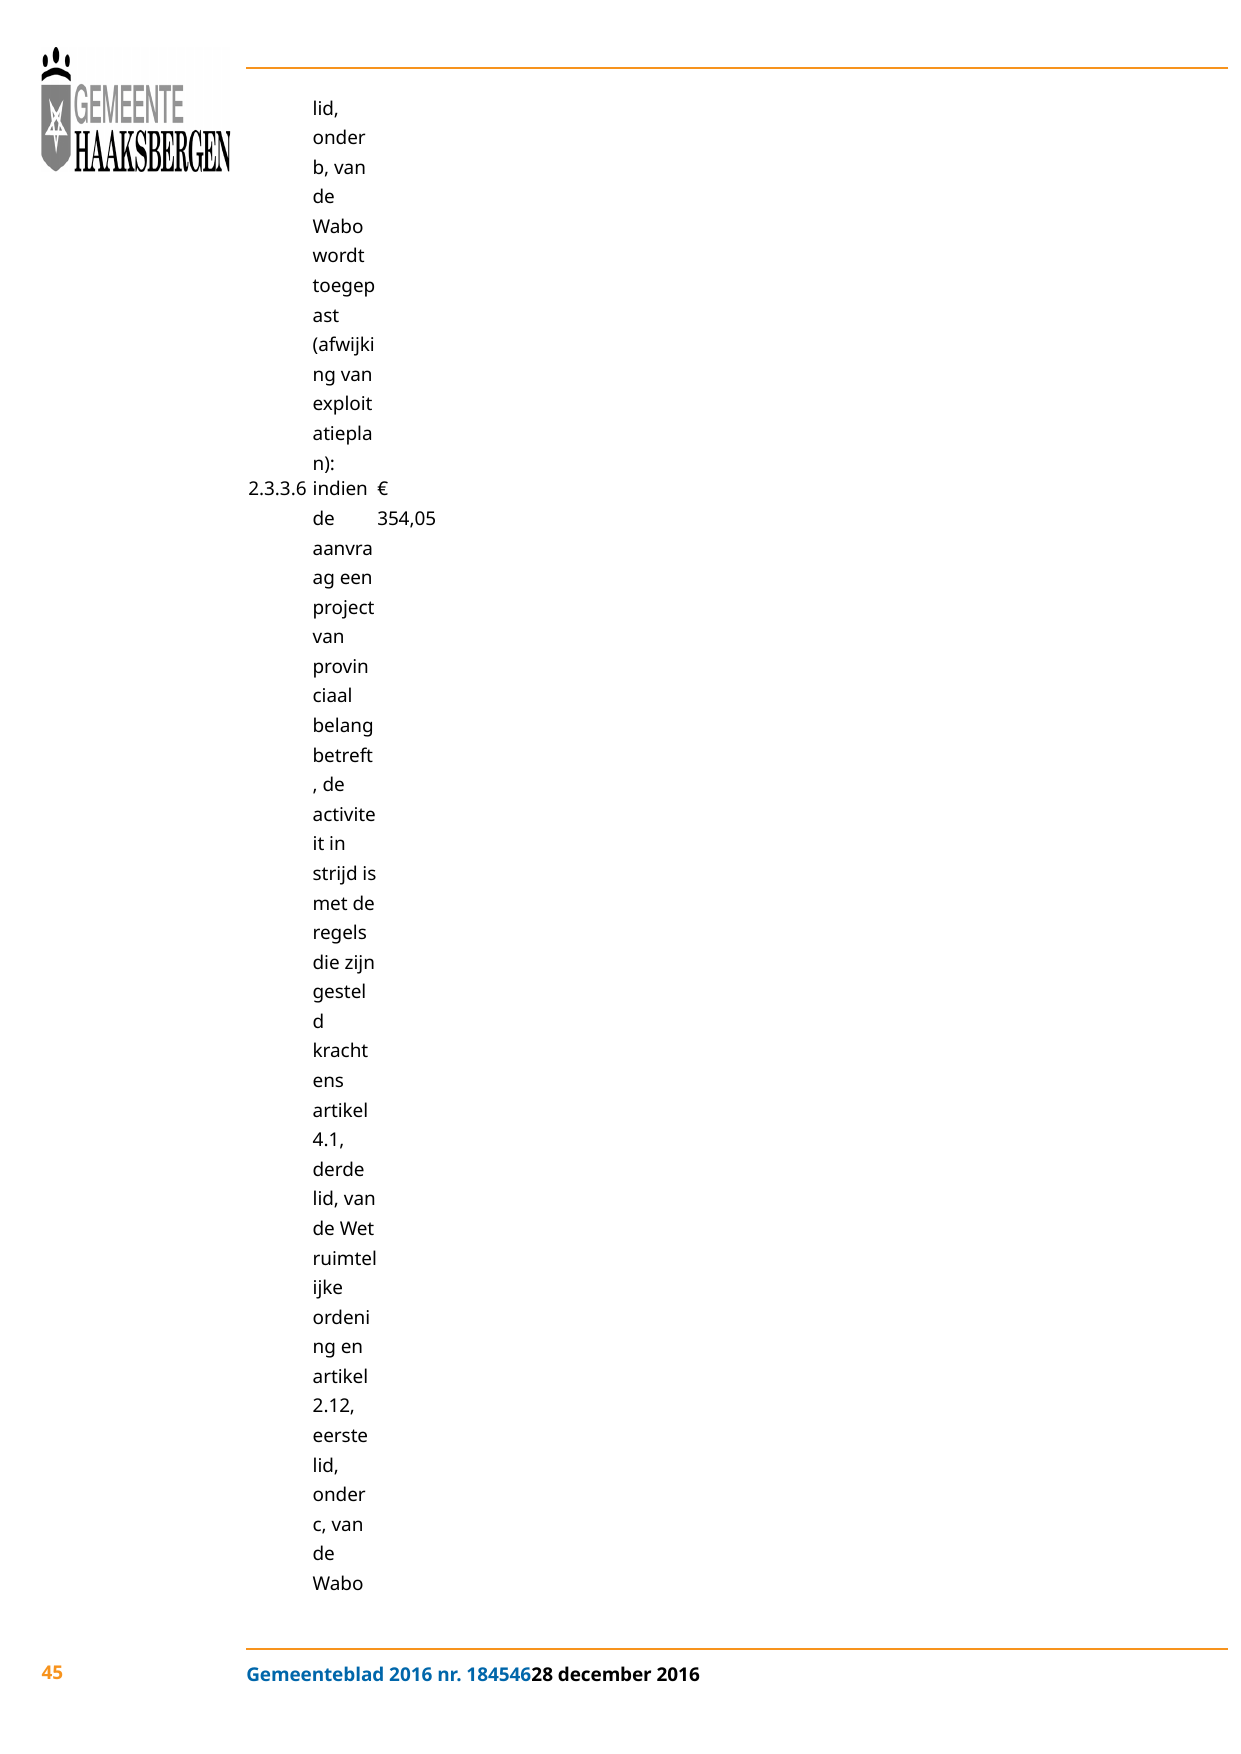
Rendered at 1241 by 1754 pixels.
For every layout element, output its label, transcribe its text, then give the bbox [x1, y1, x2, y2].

table_cell [442, 476, 506, 1596]
picture [41, 47, 231, 172]
table_cell [442, 95, 506, 476]
table_cell indien de aanvraag een project van provinciaal belang betreft, de activiteit in strijd is met de regels die zijn gesteld krachtens artikel 4.1, derde lid, van de Wet ruimtelijke ordening en artikel 2.12, eerste lid, onder c, van de Wabo [313, 476, 377, 1596]
table_cell lid, onder b, van de Wabo wordt toegepast (afwijking van exploitatieplan): [313, 95, 377, 476]
table_cell 2.3.3.6 [248, 476, 312, 1596]
table_cell € 354,05 [377, 476, 442, 1596]
table_cell [377, 95, 442, 476]
table_cell [248, 95, 312, 476]
